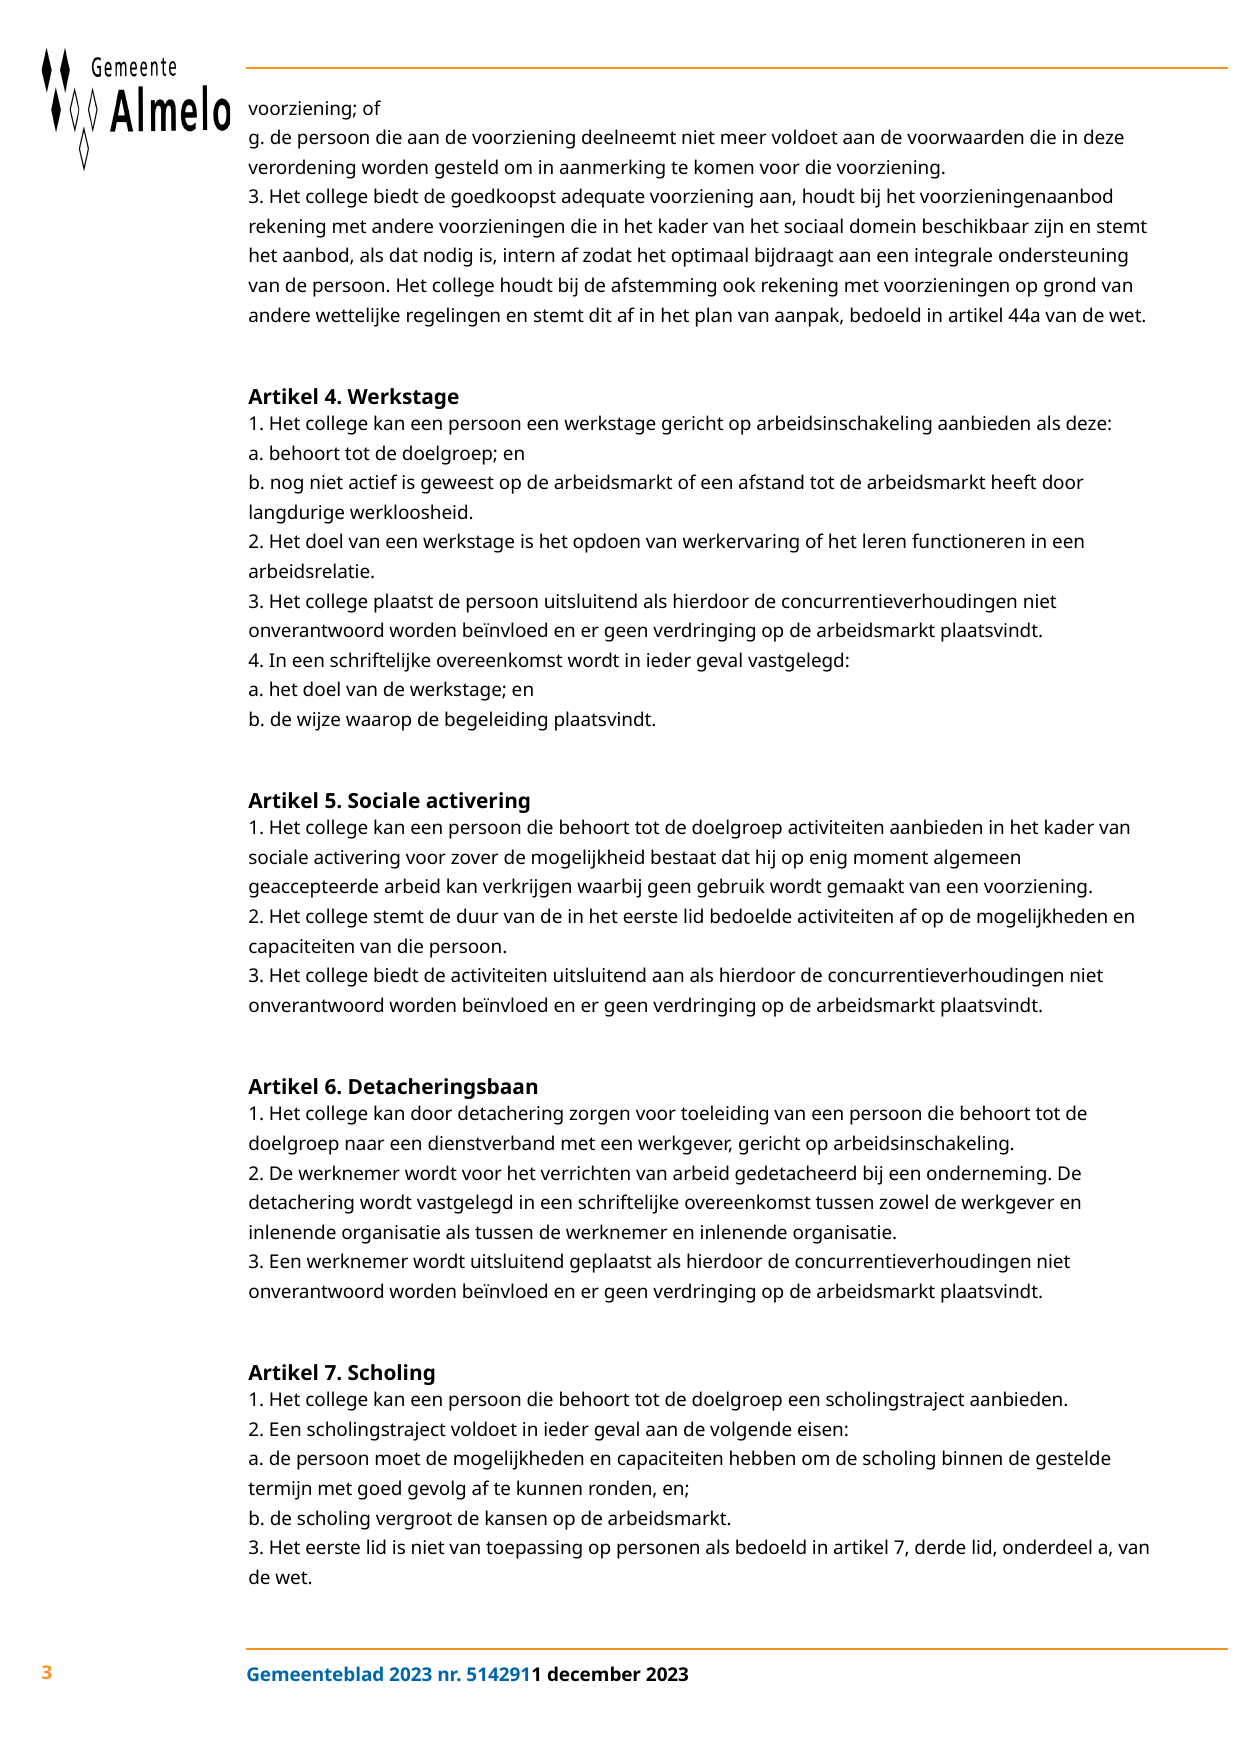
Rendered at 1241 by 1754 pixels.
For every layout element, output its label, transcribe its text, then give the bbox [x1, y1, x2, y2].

text 2. De werknemer wordt voor het verrichten van arbeid gedetacheerd bij een onderneming. De detachering wordt vastgelegd in een schriftelijke overeenkomst tussen zowel de werkgever en inlenende organisatie als tussen de werknemer en inlenende organisatie. [248, 1160, 1152, 1244]
text b. nog niet actief is geweest op de arbeidsmarkt of een afstand tot de arbeidsmarkt heeft door langdurige werkloosheid. [248, 469, 1152, 525]
text 2. Het doel van een werkstage is het opdoen van werkervaring of het leren functioneren in een arbeidsrelatie. [248, 529, 1152, 584]
text 1. Het college kan een persoon die behoort tot de doelgroep een scholingstraject aanbieden. [248, 1386, 1152, 1412]
text 3. Het college plaatst de persoon uitsluitend als hierdoor de concurrentieverhoudingen niet onverantwoord worden beïnvloed en er geen verdringing op de arbeidsmarkt plaatsvindt. [248, 588, 1152, 643]
text 4. In een schriftelijke overeenkomst wordt in ieder geval vastgelegd: [248, 647, 1152, 673]
text Artikel 4. Werkstage [248, 382, 1152, 410]
text Artikel 7. Scholing [248, 1358, 1152, 1386]
text b. de scholing vergroot de kansen op de arbeidsmarkt. [248, 1505, 1152, 1531]
text 3. Het college biedt de goedkoopst adequate voorziening aan, houdt bij het voorzieningenaanbod rekening met andere voorzieningen die in het kader van het sociaal domein beschikbaar zijn en stemt het aanbod, als dat nodig is, intern af zodat het optimaal bijdraagt aan een integrale ondersteuning van de persoon. Het college houdt bij de afstemming ook rekening met voorzieningen op grond van andere wettelijke regelingen en stemt dit af in het plan van aanpak, bedoeld in artikel 44a van de wet. [248, 183, 1152, 328]
text 3. Het college biedt de activiteiten uitsluitend aan als hierdoor de concurrentieverhoudingen niet onverantwoord worden beïnvloed en er geen verdringing op de arbeidsmarkt plaatsvindt. [248, 962, 1152, 1018]
text 1. Het college kan een persoon een werkstage gericht op arbeidsinschakeling aanbieden als deze: [248, 410, 1152, 436]
text 1. Het college kan een persoon die behoort tot de doelgroep activiteiten aanbieden in het kader van sociale activering voor zover de mogelijkheid bestaat dat hij op enig moment algemeen geaccepteerde arbeid kan verkrijgen waarbij geen gebruik wordt gemaakt van een voorziening. [248, 814, 1152, 899]
picture [41, 47, 231, 172]
text b. de wijze waarop de begeleiding plaatsvindt. [248, 706, 1152, 732]
text a. het doel van de werkstage; en [248, 677, 1152, 702]
text 1. Het college kan door detachering zorgen voor toeleiding van een persoon die behoort tot de doelgroep naar een dienstverband met een werkgever, gericht op arbeidsinschakeling. [248, 1101, 1152, 1156]
text Artikel 6. Detacheringsbaan [248, 1072, 1152, 1101]
text 2. Een scholingstraject voldoet in ieder geval aan de volgende eisen: [248, 1416, 1152, 1442]
text a. de persoon moet de mogelijkheden en capaciteiten hebben om de scholing binnen de gestelde termijn met goed gevolg af te kunnen ronden, en; [248, 1446, 1152, 1501]
text 3. Een werknemer wordt uitsluitend geplaatst als hierdoor de concurrentieverhoudingen niet onverantwoord worden beïnvloed en er geen verdringing op de arbeidsmarkt plaatsvindt. [248, 1248, 1152, 1304]
text 2. Het college stemt de duur van de in het eerste lid bedoelde activiteiten af op de mogelijkheden en capaciteiten van die persoon. [248, 903, 1152, 959]
text voorziening; of [248, 95, 1152, 121]
text 3. Het eerste lid is niet van toepassing op personen als bedoeld in artikel 7, derde lid, onderdeel a, van de wet. [248, 1534, 1152, 1590]
text Artikel 5. Sociale activering [248, 786, 1152, 814]
text a. behoort tot de doelgroep; en [248, 440, 1152, 466]
text g. de persoon die aan de voorziening deelneemt niet meer voldoet aan de voorwaarden die in deze verordening worden gesteld om in aanmerking te komen voor die voorziening. [248, 124, 1152, 180]
